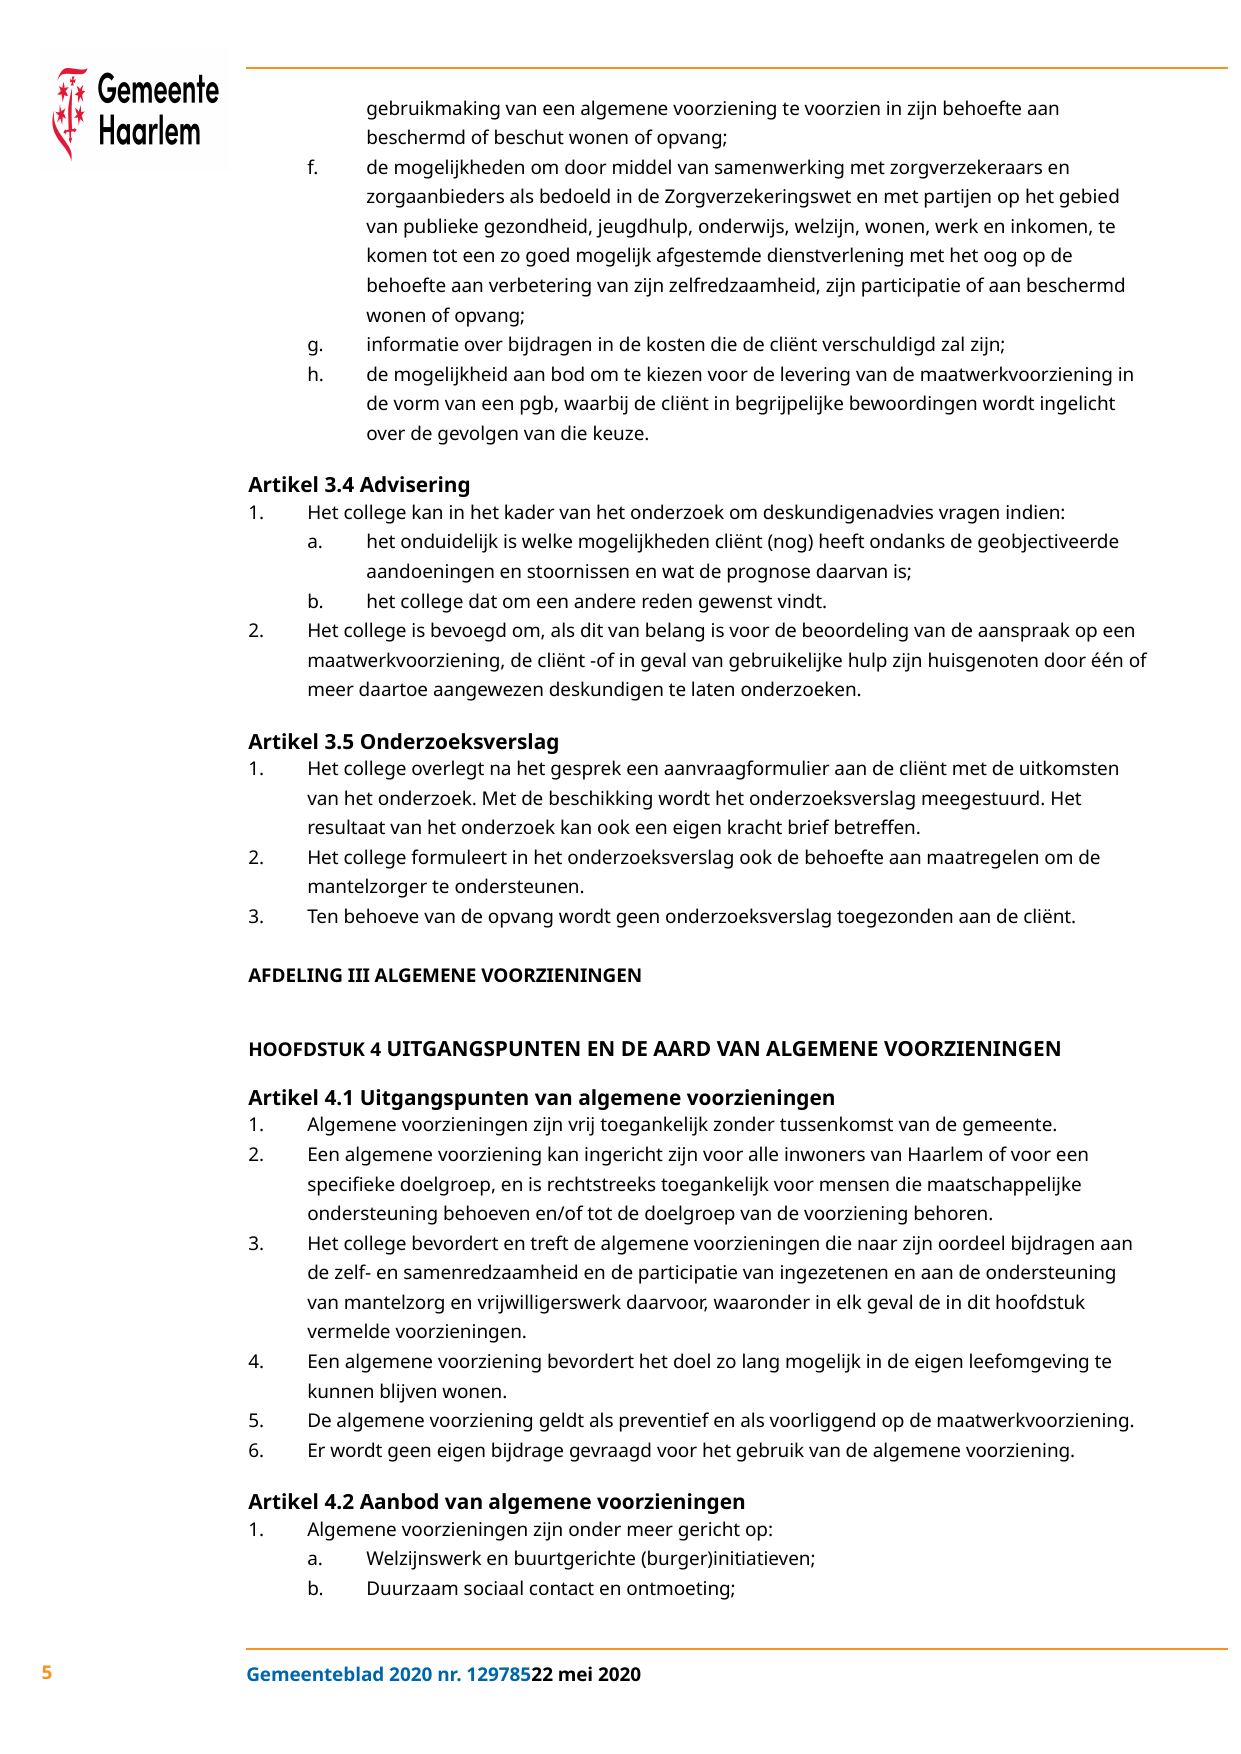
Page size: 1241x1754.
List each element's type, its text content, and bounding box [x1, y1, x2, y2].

text Artikel 3.4 Advisering [248, 471, 1152, 499]
text Artikel 4.2 Aanbod van algemene voorzieningen [248, 1487, 1152, 1516]
list Het college is bevoegd om, als dit van belang is voor de beoordeling van de aanspraak op een maatwerkvoorziening, de cliënt -of in geval van gebruikelijke hulp zijn huisgenoten door één of meer daartoe aangewezen deskundigen te laten onderzoeken. [248, 617, 1152, 702]
list de mogelijkheid aan bod om te kiezen voor de levering van de maatwerkvoorziening in de vorm van een pgb, waarbij de cliënt in begrijpelijke bewoordingen wordt ingelicht over de gevolgen van die keuze. [307, 361, 1152, 446]
picture [41, 47, 231, 172]
list Ten behoeve van de opvang wordt geen onderzoeksverslag toegezonden aan de cliënt. [248, 903, 1152, 929]
list de mogelijkheden om door middel van samenwerking met zorgverzekeraars en zorgaanbieders als bedoeld in de Zorgverzekeringswet en met partijen op het gebied van publieke gezondheid, jeugdhulp, onderwijs, welzijn, wonen, werk en inkomen, te komen tot een zo goed mogelijk afgestemde dienstverlening met het oog op de behoefte aan verbetering van zijn zelfredzaamheid, zijn participatie of aan beschermd wonen of opvang; [307, 154, 1152, 328]
list informatie over bijdragen in de kosten die de cliënt verschuldigd zal zijn; [307, 331, 1152, 357]
list Algemene voorzieningen zijn onder meer gericht op: [248, 1516, 1152, 1542]
text AFDELING III ALGEMENE VOORZIENINGEN [248, 962, 1152, 988]
list Het college bevordert en treft de algemene voorzieningen die naar zijn oordeel bijdragen aan de zelf- en samenredzaamheid en de participatie van ingezetenen en aan de ondersteuning van mantelzorg en vrijwilligerswerk daarvoor, waaronder in elk geval de in dit hoofdstuk vermelde voorzieningen. [248, 1230, 1152, 1344]
text HOOFDSTUK 4 UITGANGSPUNTEN EN DE AARD VAN ALGEMENE VOORZIENINGEN [248, 1034, 1152, 1062]
list Er wordt geen eigen bijdrage gevraagd voor het gebruik van de algemene voorziening. [248, 1437, 1152, 1463]
list Een algemene voorziening bevordert het doel zo lang mogelijk in de eigen leefomgeving te kunnen blijven wonen. [248, 1348, 1152, 1403]
list Het college kan in het kader van het onderzoek om deskundigenadvies vragen indien: [248, 499, 1152, 525]
list het onduidelijk is welke mogelijkheden cliënt (nog) heeft ondanks de geobjectiveerde aandoeningen en stoornissen en wat de prognose daarvan is; [307, 529, 1152, 584]
list Het college formuleert in het onderzoeksverslag ook de behoefte aan maatregelen om de mantelzorger te ondersteunen. [248, 844, 1152, 899]
list het college dat om een andere reden gewenst vindt. [307, 588, 1152, 613]
text Artikel 3.5 Onderzoeksverslag [248, 727, 1152, 755]
list gebruikmaking van een algemene voorziening te voorzien in zijn behoefte aan beschermd of beschut wonen of opvang; [307, 95, 1152, 150]
list Algemene voorzieningen zijn vrij toegankelijk zonder tussenkomst van de gemeente. [248, 1112, 1152, 1137]
list Welzijnswerk en buurtgerichte (burger)initiatieven; [307, 1545, 1152, 1571]
text Artikel 4.1 Uitgangspunten van algemene voorzieningen [248, 1083, 1152, 1112]
list De algemene voorziening geldt als preventief en als voorliggend op de maatwerkvoorziening. [248, 1407, 1152, 1433]
list Een algemene voorziening kan ingericht zijn voor alle inwoners van Haarlem of voor een specifieke doelgroep, en is rechtstreeks toegankelijk voor mensen die maatschappelijke ondersteuning behoeven en/of tot de doelgroep van de voorziening behoren. [248, 1141, 1152, 1226]
list Het college overlegt na het gesprek een aanvraagformulier aan de cliënt met de uitkomsten van het onderzoek. Met de beschikking wordt het onderzoeksverslag meegestuurd. Het resultaat van het onderzoek kan ook een eigen kracht brief betreffen. [248, 755, 1152, 840]
list Duurzaam sociaal contact en ontmoeting; [307, 1575, 1152, 1601]
